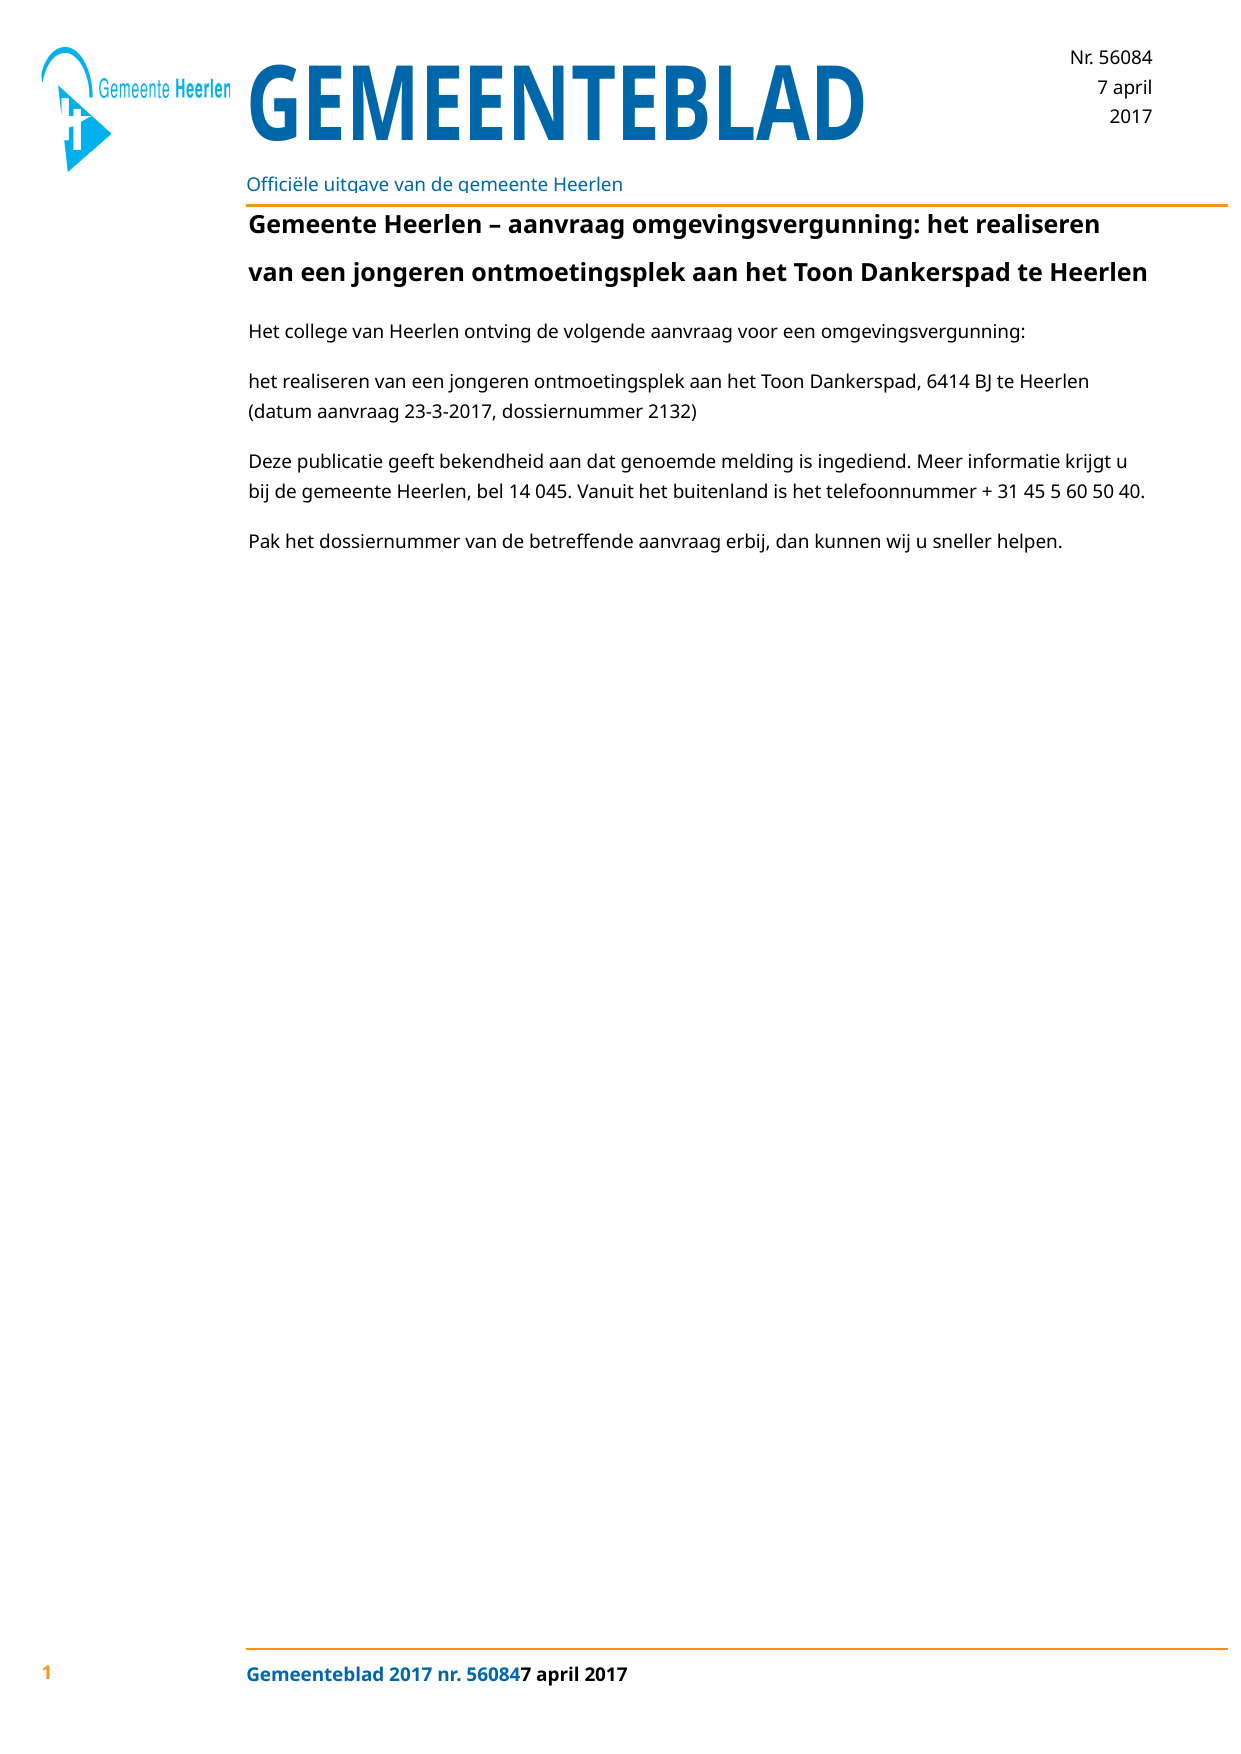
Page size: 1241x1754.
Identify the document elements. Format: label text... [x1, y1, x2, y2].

text Deze publicatie geeft bekendheid aan dat genoemde melding is ingediend. Meer informatie krijgt u bij de gemeente Heerlen, bel 14 045. Vanuit het buitenland is het telefoonnummer + 31 45 5 60 50 40. [248, 448, 1152, 504]
text het realiseren van een jongeren ontmoetingsplek aan het Toon Dankerspad, 6414 BJ te Heerlen (datum aanvraag 23-3-2017, dossiernummer 2132) [248, 368, 1152, 424]
text Pak het dossiernummer van de betreffende aanvraag erbij, dan kunnen wij u sneller helpen. [248, 528, 1152, 554]
picture [41, 47, 58, 70]
picture [41, 47, 231, 172]
text Gemeente Heerlen – aanvraag omgevingsvergunning: het realiseren van een jongeren ontmoetingsplek aan het Toon Dankerspad te Heerlen [248, 207, 1152, 288]
text Het college van Heerlen ontving de volgende aanvraag voor een omgevingsvergunning: [248, 318, 1152, 344]
